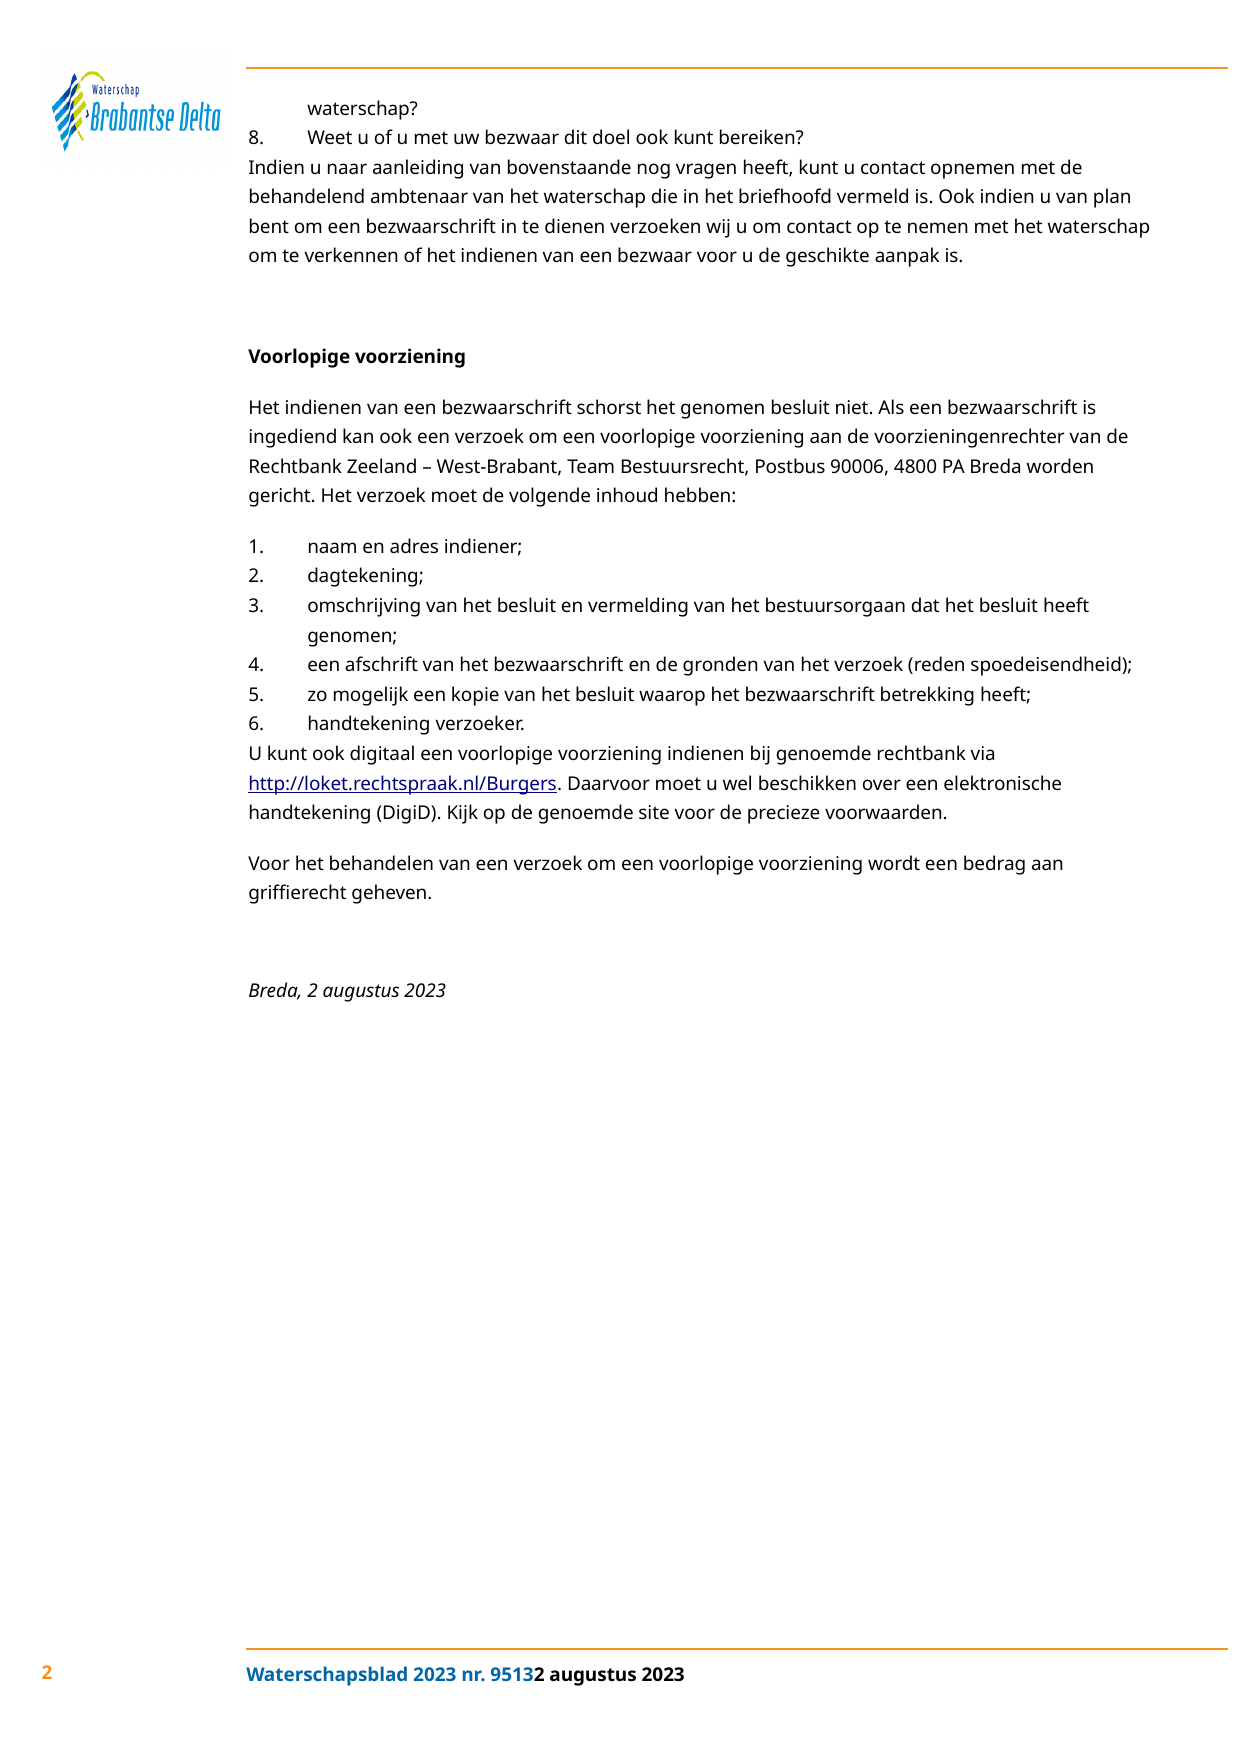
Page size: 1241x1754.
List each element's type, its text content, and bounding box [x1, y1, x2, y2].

list een afschrift van het bezwaarschrift en de gronden van het verzoek (reden spoedeisendheid); [248, 651, 1152, 677]
list Weet u of u met uw bezwaar dit doel ook kunt bereiken? [248, 124, 1152, 150]
list dagtekening; [248, 563, 1152, 588]
text Breda, 2 augustus 2023 [248, 978, 1152, 1003]
text Voor het behandelen van een verzoek om een voorlopige voorziening wordt een bedrag aan griffierecht geheven. [248, 850, 1152, 905]
text U kunt ook digitaal een voorlopige voorziening indienen bij genoemde rechtbank via http://loket.rechtspraak.nl/Burgers. Daarvoor moet u wel beschikken over een elektronische handtekening (DigiD). Kijk op de genoemde site voor de precieze voorwaarden. [248, 740, 1152, 825]
list waterschap? [248, 95, 1152, 121]
text Voorlopige voorziening [248, 343, 1152, 369]
picture [41, 47, 231, 172]
list omschrijving van het besluit en vermelding van het bestuursorgaan dat het besluit heeft genomen; [248, 592, 1152, 648]
list handtekening verzoeker. [248, 711, 1152, 736]
list zo mogelijk een kopie van het besluit waarop het bezwaarschrift betrekking heeft; [248, 681, 1152, 707]
text Indien u naar aanleiding van bovenstaande nog vragen heeft, kunt u contact opnemen met de behandelend ambtenaar van het waterschap die in het briefhoofd vermeld is. Ook indien u van plan bent om een bezwaarschrift in te dienen verzoeken wij u om contact op te nemen met het waterschap om te verkennen of het indienen van een bezwaar voor u de geschikte aanpak is. [248, 154, 1152, 268]
text Het indienen van een bezwaarschrift schorst het genomen besluit niet. Als een bezwaarschrift is ingediend kan ook een verzoek om een voorlopige voorziening aan de voorzieningenrechter van de Rechtbank Zeeland – West-Brabant, Team Bestuursrecht, Postbus 90006, 4800 PA Breda worden gericht. Het verzoek moet de volgende inhoud hebben: [248, 394, 1152, 508]
list naam en adres indiener; [248, 533, 1152, 559]
